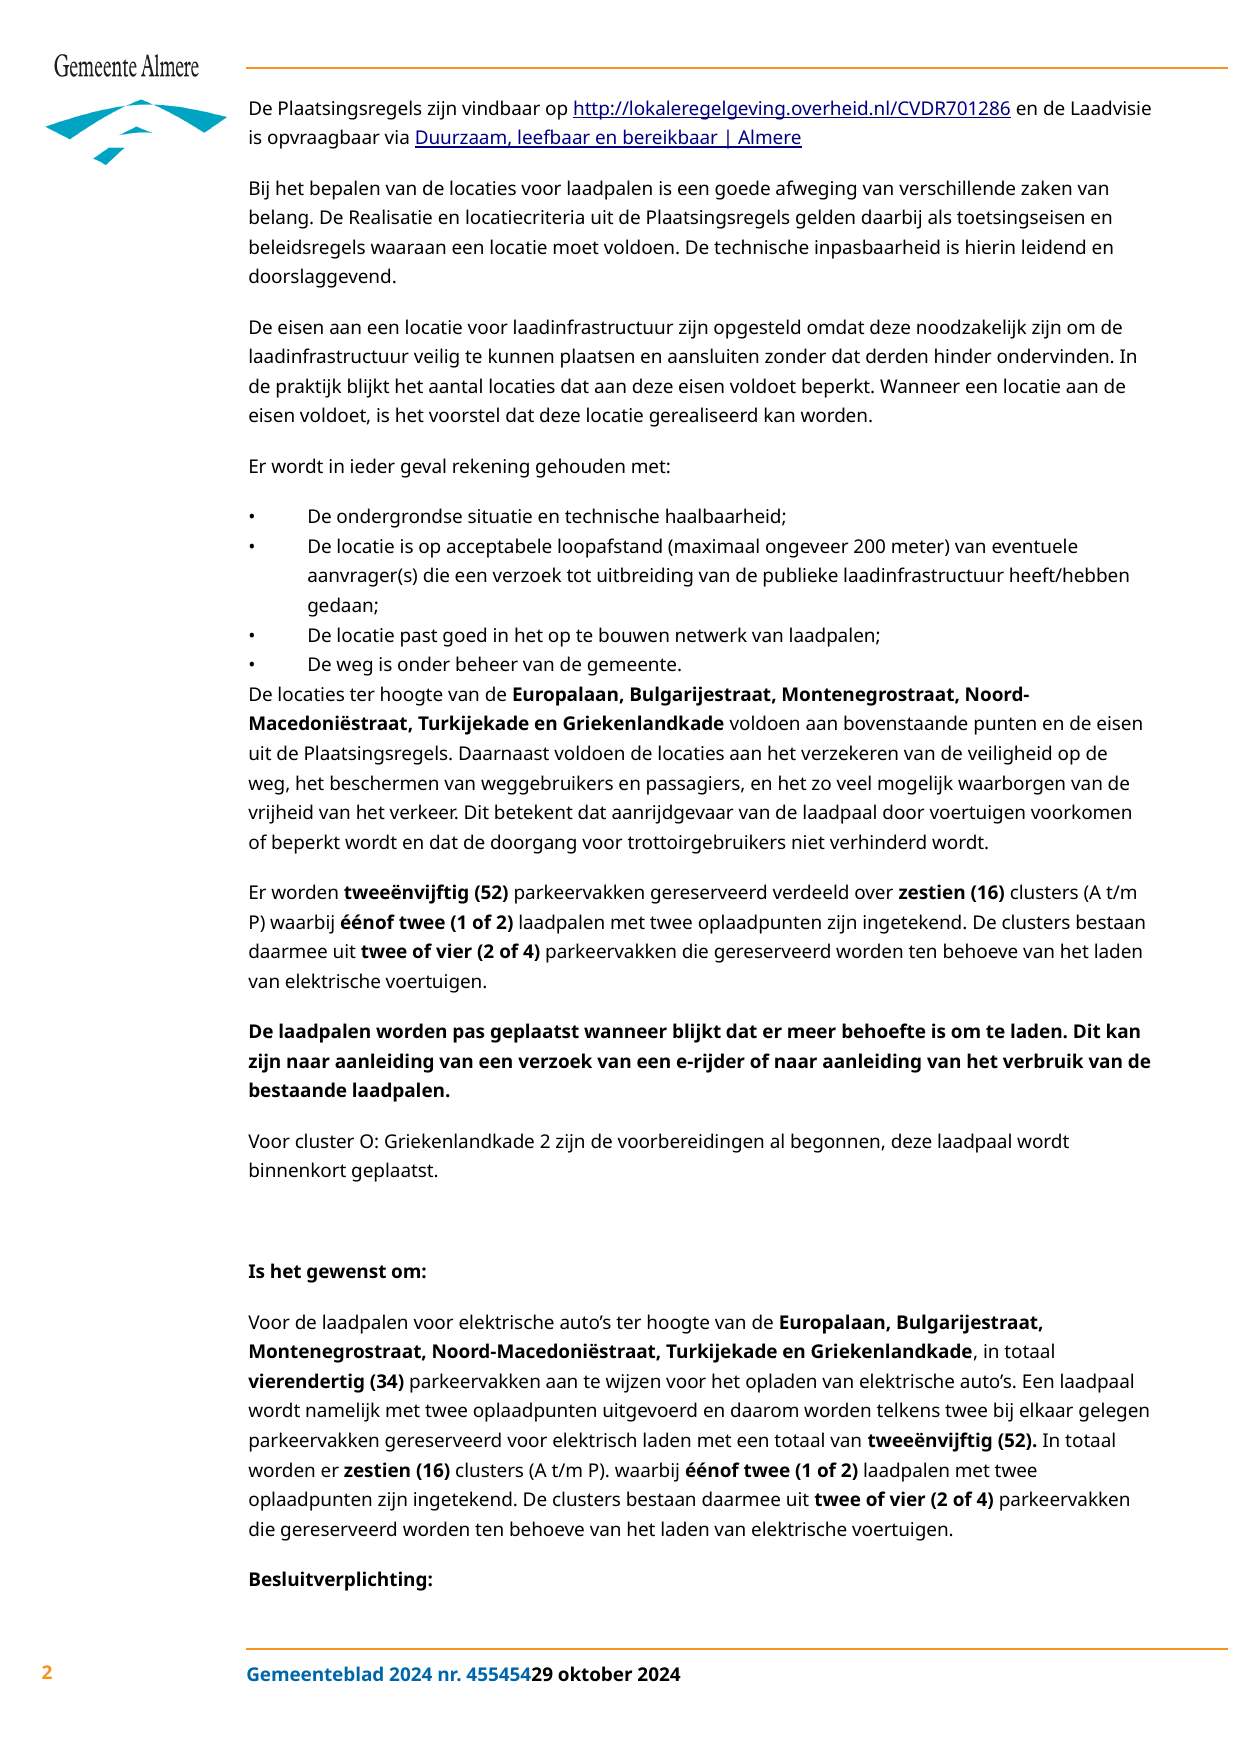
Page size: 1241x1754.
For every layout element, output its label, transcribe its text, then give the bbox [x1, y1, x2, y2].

text Bij het bepalen van de locaties voor laadpalen is een goede afweging van verschillende zaken van belang. De Realisatie en locatiecriteria uit de Plaatsingsregels gelden daarbij als toetsingseisen en beleidsregels waaraan een locatie moet voldoen. De technische inpasbaarheid is hierin leidend en doorslaggevend. [248, 175, 1152, 289]
text Er worden tweeënvijftig (52) parkeervakken gereserveerd verdeeld over zestien (16) clusters (A t/m P) waarbij éénof twee (1 of 2) laadpalen met twee oplaadpunten zijn ingetekend. De clusters bestaan daarmee uit twee of vier (2 of 4) parkeervakken die gereserveerd worden ten behoeve van het laden van elektrische voertuigen. [248, 879, 1152, 994]
list De locatie past goed in het op te bouwen netwerk van laadpalen; [248, 622, 1152, 648]
list De weg is onder beheer van de gemeente. [248, 651, 1152, 677]
text De locaties ter hoogte van de Europalaan, Bulgarijestraat, Montenegrostraat, Noord-Macedoniëstraat, Turkijekade en Griekenlandkade voldoen aan bovenstaande punten en de eisen uit de Plaatsingsregels. Daarnaast voldoen de locaties aan het verzekeren van de veiligheid op de weg, het beschermen van weggebruikers en passagiers, en het zo veel mogelijk waarborgen van de vrijheid van het verkeer. Dit betekent dat aanrijdgevaar van de laadpaal door voertuigen voorkomen of beperkt wordt en dat de doorgang voor trottoirgebruikers niet verhinderd wordt. [248, 681, 1152, 855]
text Voor de laadpalen voor elektrische auto’s ter hoogte van de Europalaan, Bulgarijestraat, Montenegrostraat, Noord-Macedoniëstraat, Turkijekade en Griekenlandkade, in totaal vierendertig (34) parkeervakken aan te wijzen voor het opladen van elektrische auto’s. Een laadpaal wordt namelijk met twee oplaadpunten uitgevoerd en daarom worden telkens twee bij elkaar gelegen parkeervakken gereserveerd voor elektrisch laden met een totaal van tweeënvijftig (52). In totaal worden er zestien (16) clusters (A t/m P). waarbij éénof twee (1 of 2) laadpalen met twee oplaadpunten zijn ingetekend. De clusters bestaan daarmee uit twee of vier (2 of 4) parkeervakken die gereserveerd worden ten behoeve van het laden van elektrische voertuigen. [248, 1309, 1152, 1542]
text Besluitverplichting: [248, 1566, 1152, 1592]
list De locatie is op acceptabele loopafstand (maximaal ongeveer 200 meter) van eventuele aanvrager(s) die een verzoek tot uitbreiding van de publieke laadinfrastructuur heeft/hebben gedaan; [248, 533, 1152, 618]
text Voor cluster O: Griekenlandkade 2 zijn de voorbereidingen al begonnen, deze laadpaal wordt binnenkort geplaatst. [248, 1128, 1152, 1183]
text De Plaatsingsregels zijn vindbaar op http://lokaleregelgeving.overheid.nl/CVDR701286 en de Laadvisie is opvraagbaar via Duurzaam, leefbaar en bereikbaar | Almere [248, 95, 1152, 150]
list De ondergrondse situatie en technische haalbaarheid; [248, 503, 1152, 529]
text De laadpalen worden pas geplaatst wanneer blijkt dat er meer behoefte is om te laden. Dit kan zijn naar aanleiding van een verzoek van een e-rijder of naar aanleiding van het verbruik van de bestaande laadpalen. [248, 1018, 1152, 1103]
text Is het gewenst om: [248, 1258, 1152, 1284]
text Er wordt in ieder geval rekening gehouden met: [248, 453, 1152, 479]
picture [41, 47, 231, 172]
text De eisen aan een locatie voor laadinfrastructuur zijn opgesteld omdat deze noodzakelijk zijn om de laadinfrastructuur veilig te kunnen plaatsen en aansluiten zonder dat derden hinder ondervinden. In de praktijk blijkt het aantal locaties dat aan deze eisen voldoet beperkt. Wanneer een locatie aan de eisen voldoet, is het voorstel dat deze locatie gerealiseerd kan worden. [248, 314, 1152, 428]
